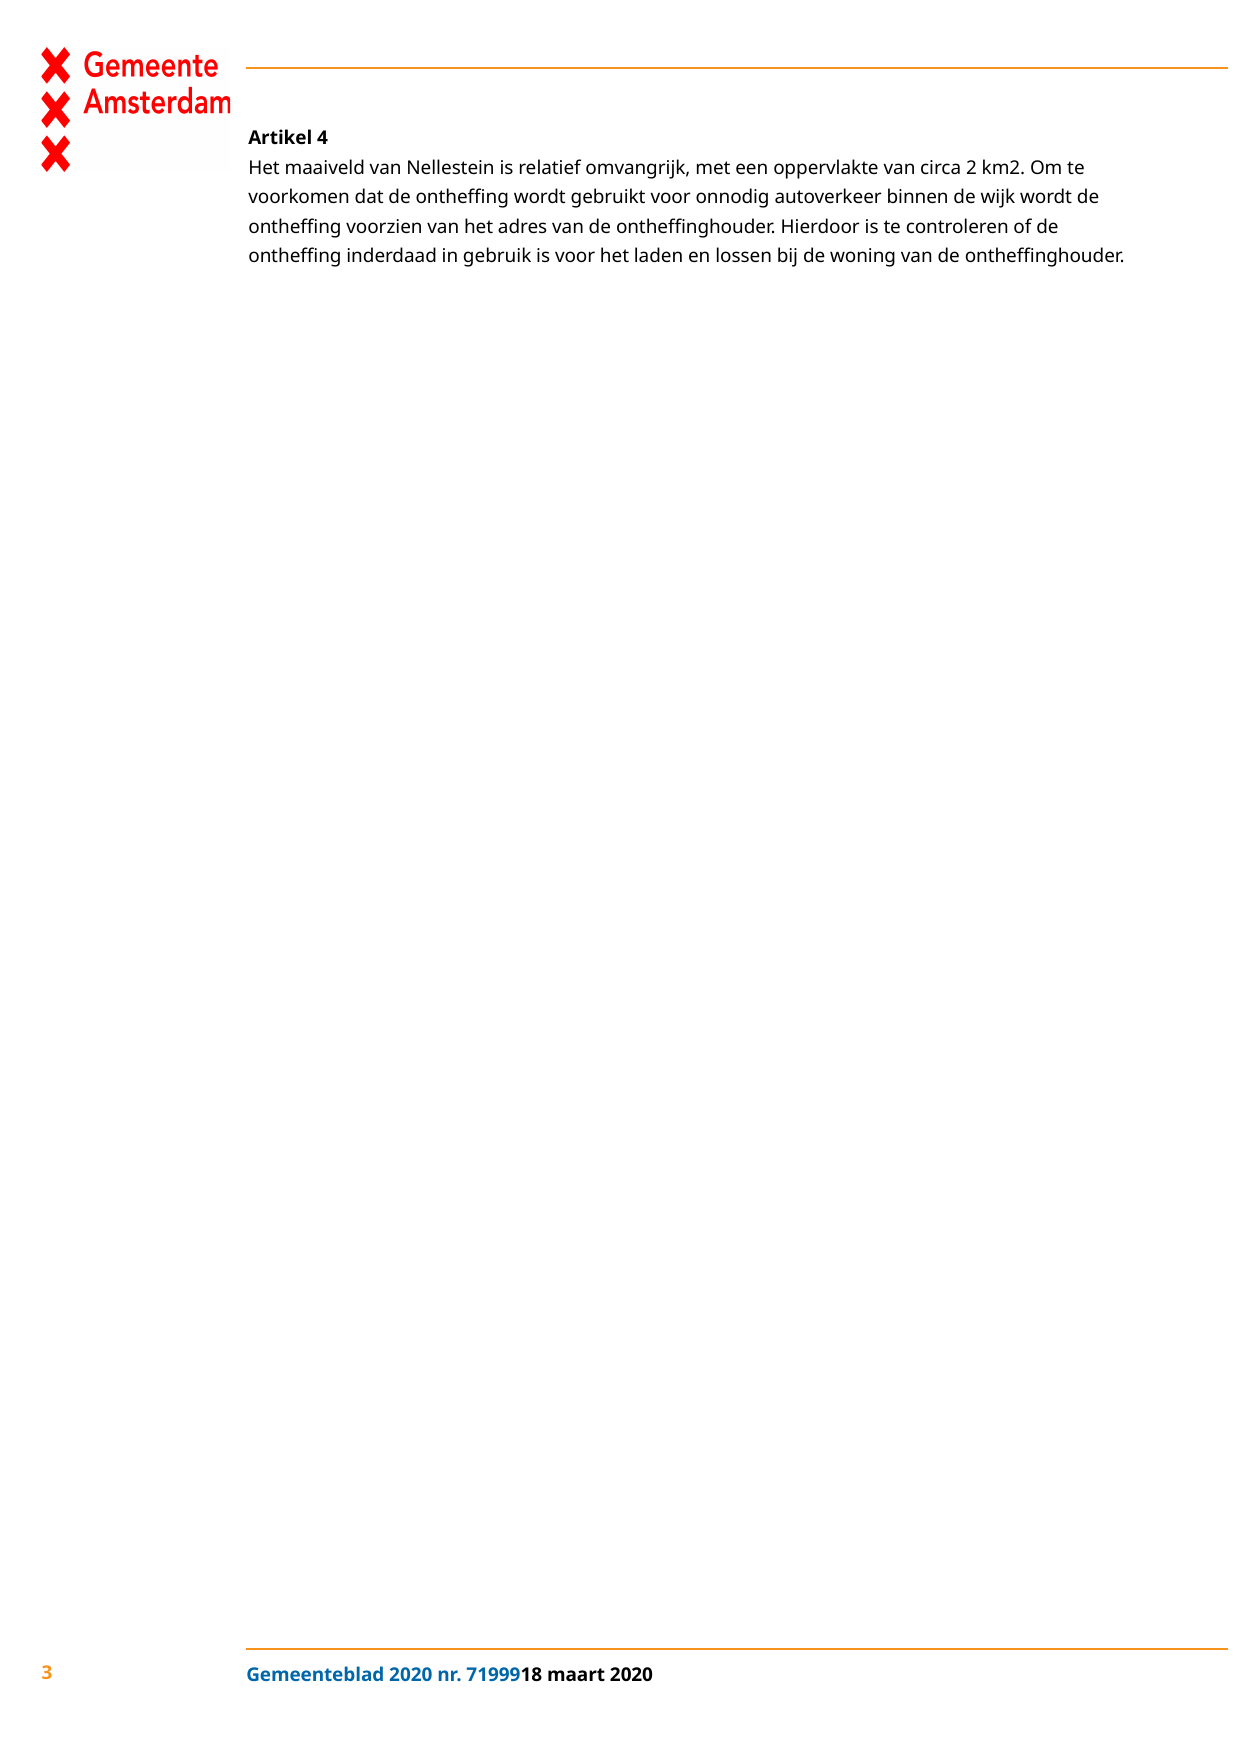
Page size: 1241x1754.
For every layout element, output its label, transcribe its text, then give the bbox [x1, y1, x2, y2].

picture [41, 47, 231, 172]
text Artikel 4 [248, 124, 1152, 150]
text Het maaiveld van Nellestein is relatief omvangrijk, met een oppervlakte van circa 2 km2. Om te voorkomen dat de ontheffing wordt gebruikt voor onnodig autoverkeer binnen de wijk wordt de ontheffing voorzien van het adres van de ontheffinghouder. Hierdoor is te controleren of de ontheffing inderdaad in gebruik is voor het laden en lossen bij de woning van de ontheffinghouder. [248, 154, 1152, 268]
